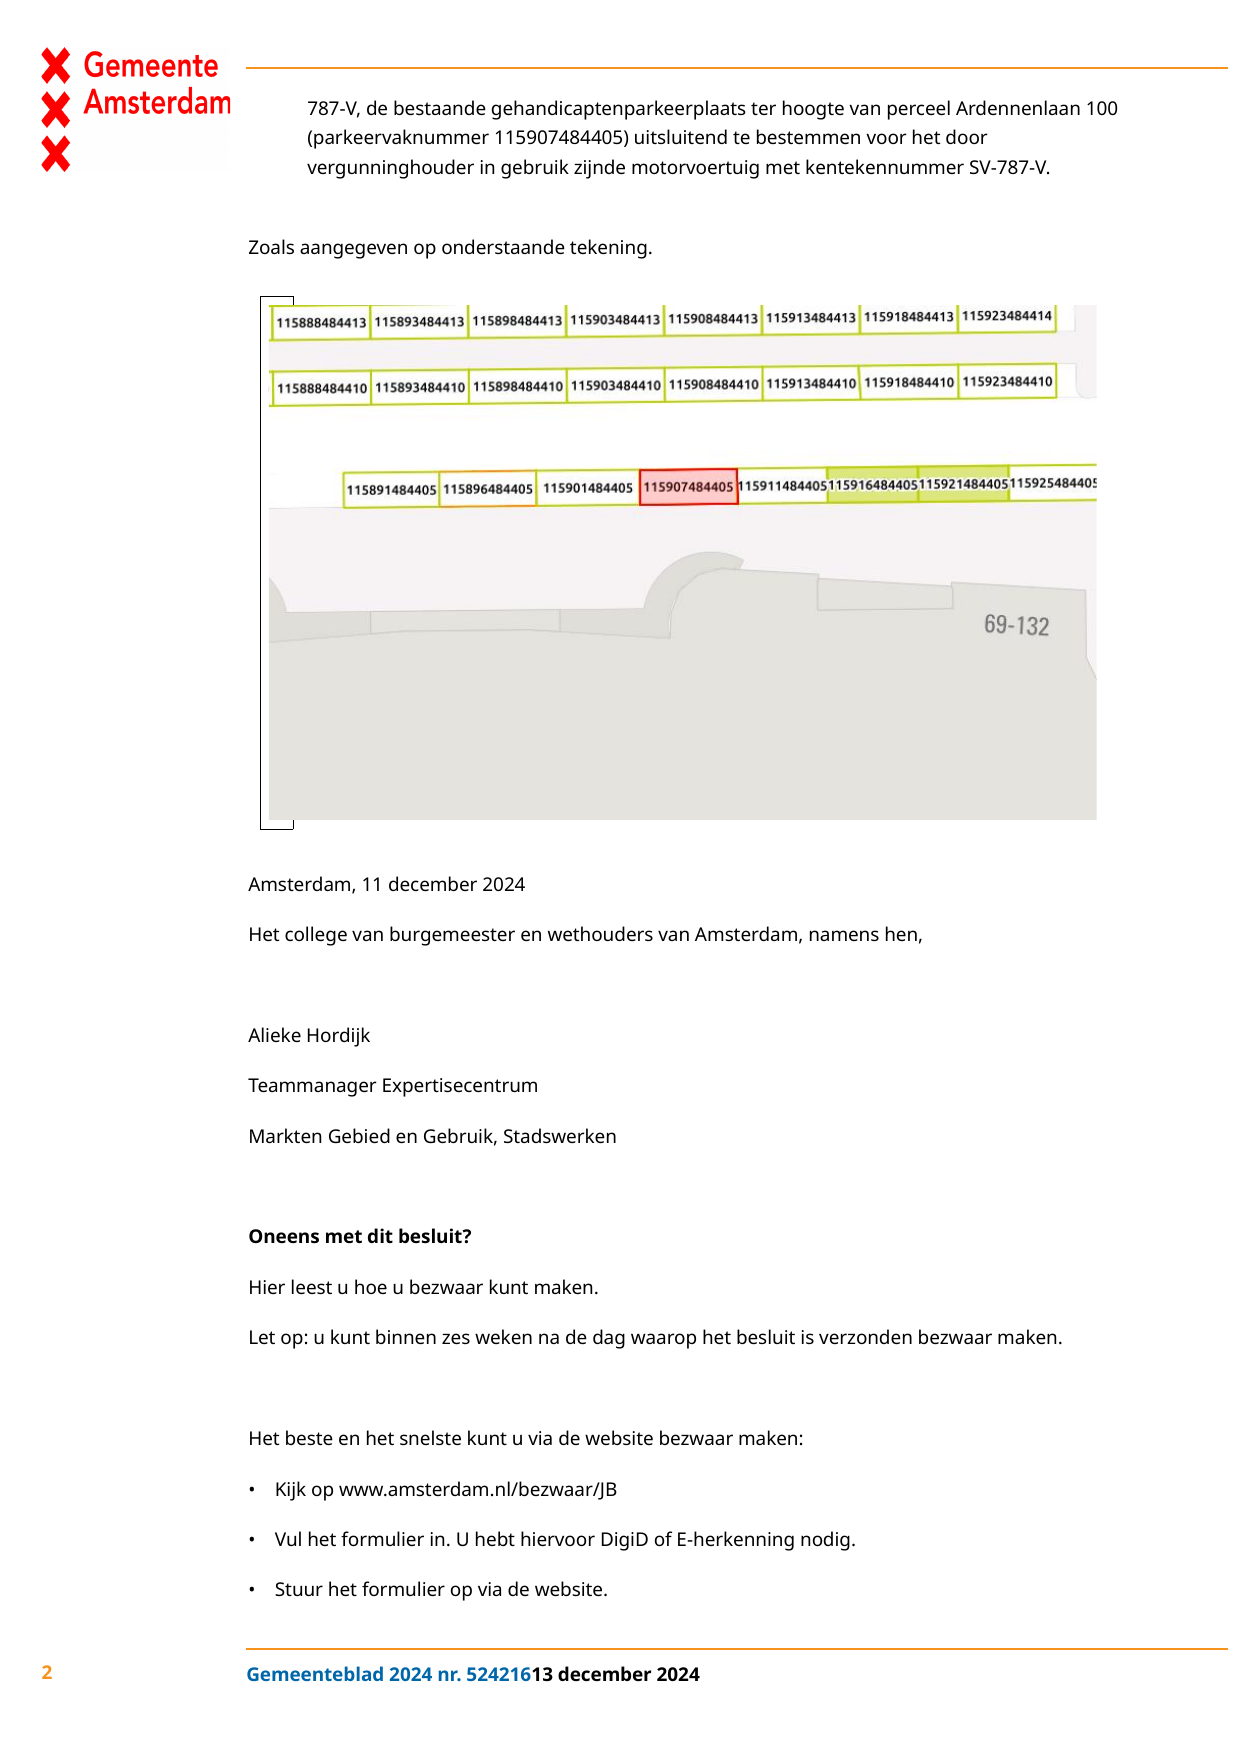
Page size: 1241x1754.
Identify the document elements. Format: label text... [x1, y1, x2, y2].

text Alieke Hordijk [248, 1022, 1152, 1048]
text Let op: u kunt binnen zes weken na de dag waarop het besluit is verzonden bezwaar maken. [248, 1324, 1152, 1350]
text Zoals aangegeven op onderstaande tekening. [248, 234, 1152, 260]
text Teammanager Expertisecentrum [248, 1072, 1152, 1098]
list 787-V, de bestaande gehandicaptenparkeerplaats ter hoogte van perceel Ardennenlaan 100 (parkeervaknummer 115907484405) uitsluitend te bestemmen voor het door vergunninghouder in gebruik zijnde motorvoertuig met kentekennummer SV-787-V. [248, 95, 1152, 180]
text Het beste en het snelste kunt u via de website bezwaar maken: [248, 1425, 1152, 1451]
text Markten Gebied en Gebruik, Stadswerken [248, 1123, 1152, 1148]
text Het college van burgemeester en wethouders van Amsterdam, namens hen, [248, 921, 1152, 947]
text • Vul het formulier in. U hebt hiervoor DigiD of E-herkenning nodig. [248, 1526, 1152, 1552]
text Amsterdam, 11 december 2024 [248, 871, 1152, 896]
text • Stuur het formulier op via de website. [248, 1577, 1152, 1602]
text Hier leest u hoe u bezwaar kunt maken. [248, 1274, 1152, 1300]
text Oneens met dit besluit? [248, 1224, 1152, 1249]
picture [268, 305, 1097, 820]
text • Kijk op www.amsterdam.nl/bezwaar/JB [248, 1476, 1152, 1501]
picture [41, 47, 231, 172]
